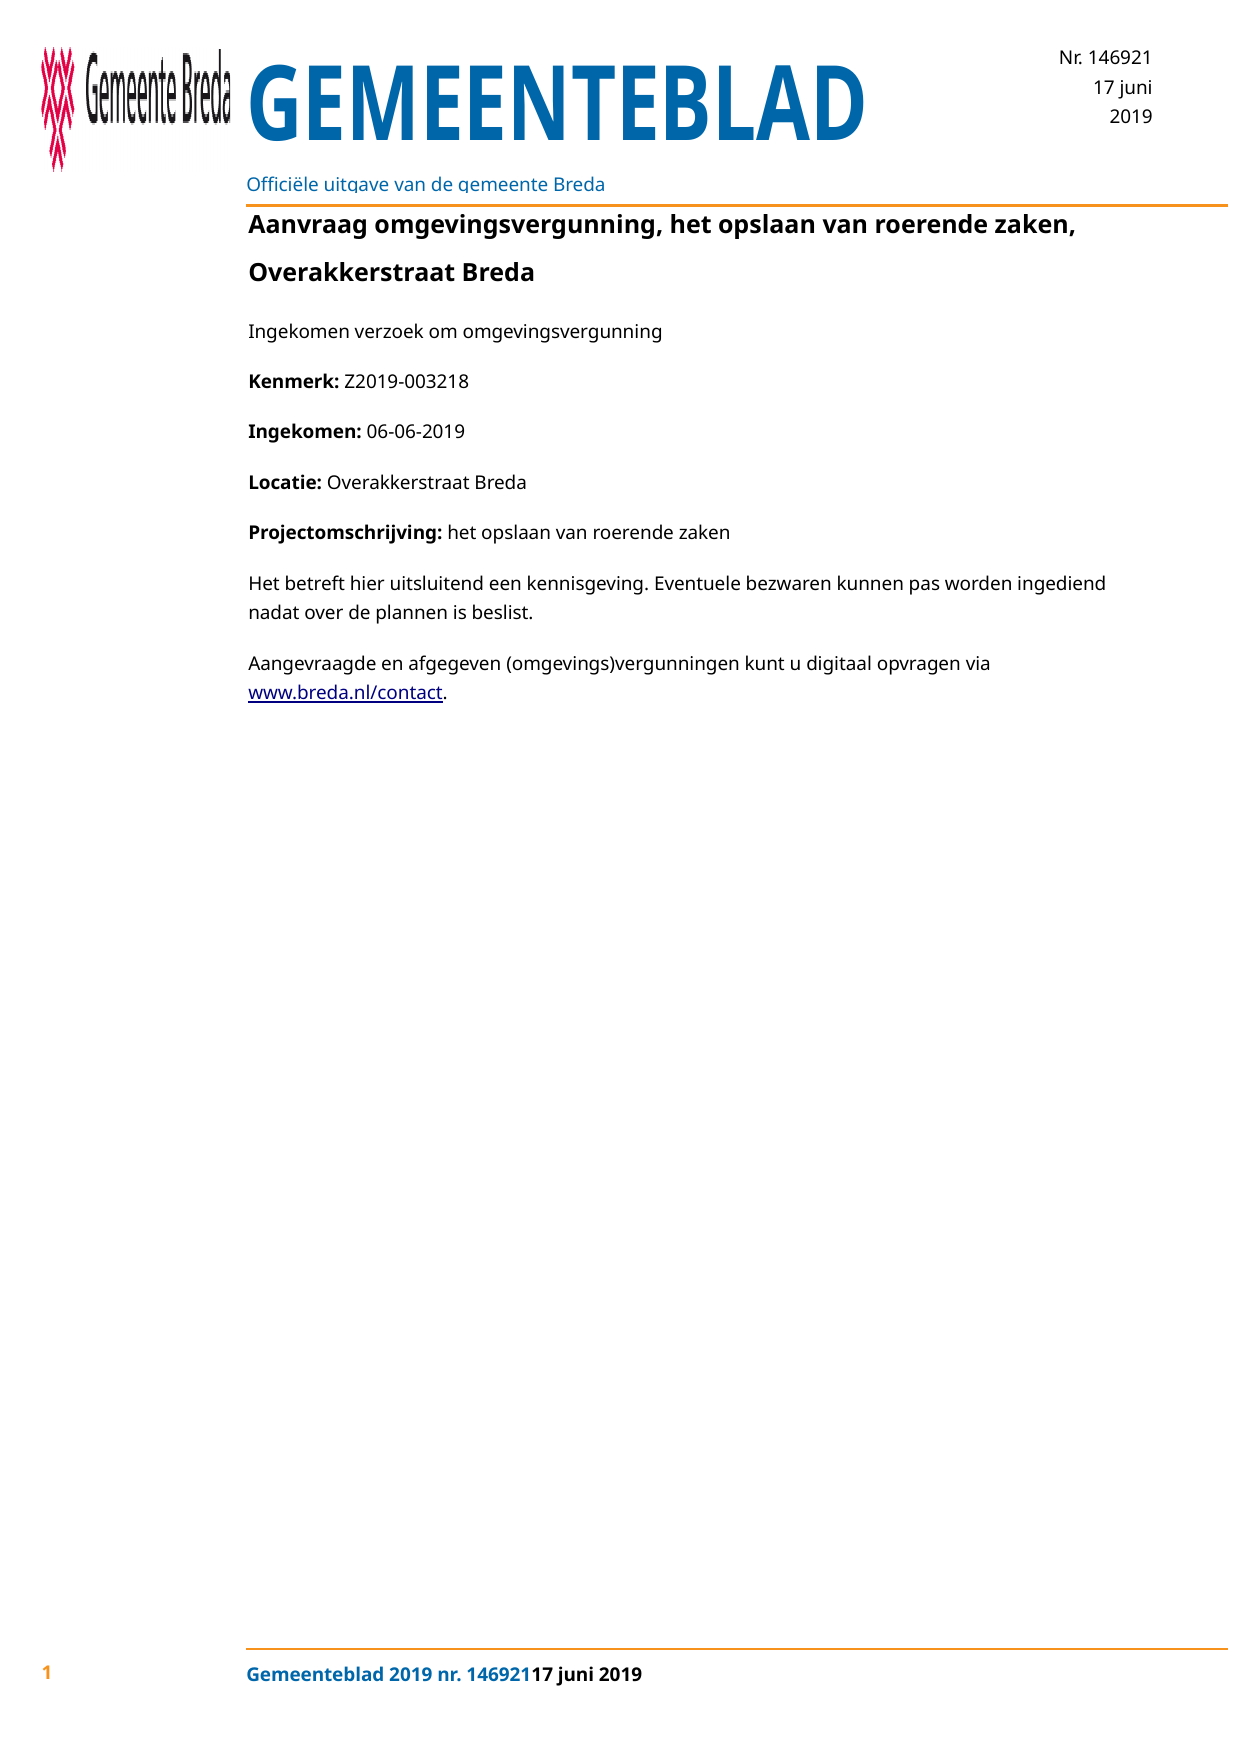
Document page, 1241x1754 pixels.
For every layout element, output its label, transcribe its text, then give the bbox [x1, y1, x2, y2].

text Locatie: Overakkerstraat Breda [248, 469, 1152, 495]
text Het betreft hier uitsluitend een kennisgeving. Eventuele bezwaren kunnen pas worden ingediend nadat over de plannen is beslist. [248, 570, 1152, 625]
text Aanvraag omgevingsvergunning, het opslaan van roerende zaken, Overakkerstraat Breda [248, 207, 1152, 288]
picture [41, 47, 231, 172]
text Ingekomen: 06-06-2019 [248, 419, 1152, 444]
text Aangevraagde en afgegeven (omgevings)vergunningen kunt u digitaal opvragen via www.breda.nl/contact. [248, 650, 1152, 705]
text Ingekomen verzoek om omgevingsvergunning [248, 318, 1152, 344]
text Kenmerk: Z2019-003218 [248, 368, 1152, 394]
text Projectomschrijving: het opslaan van roerende zaken [248, 519, 1152, 545]
